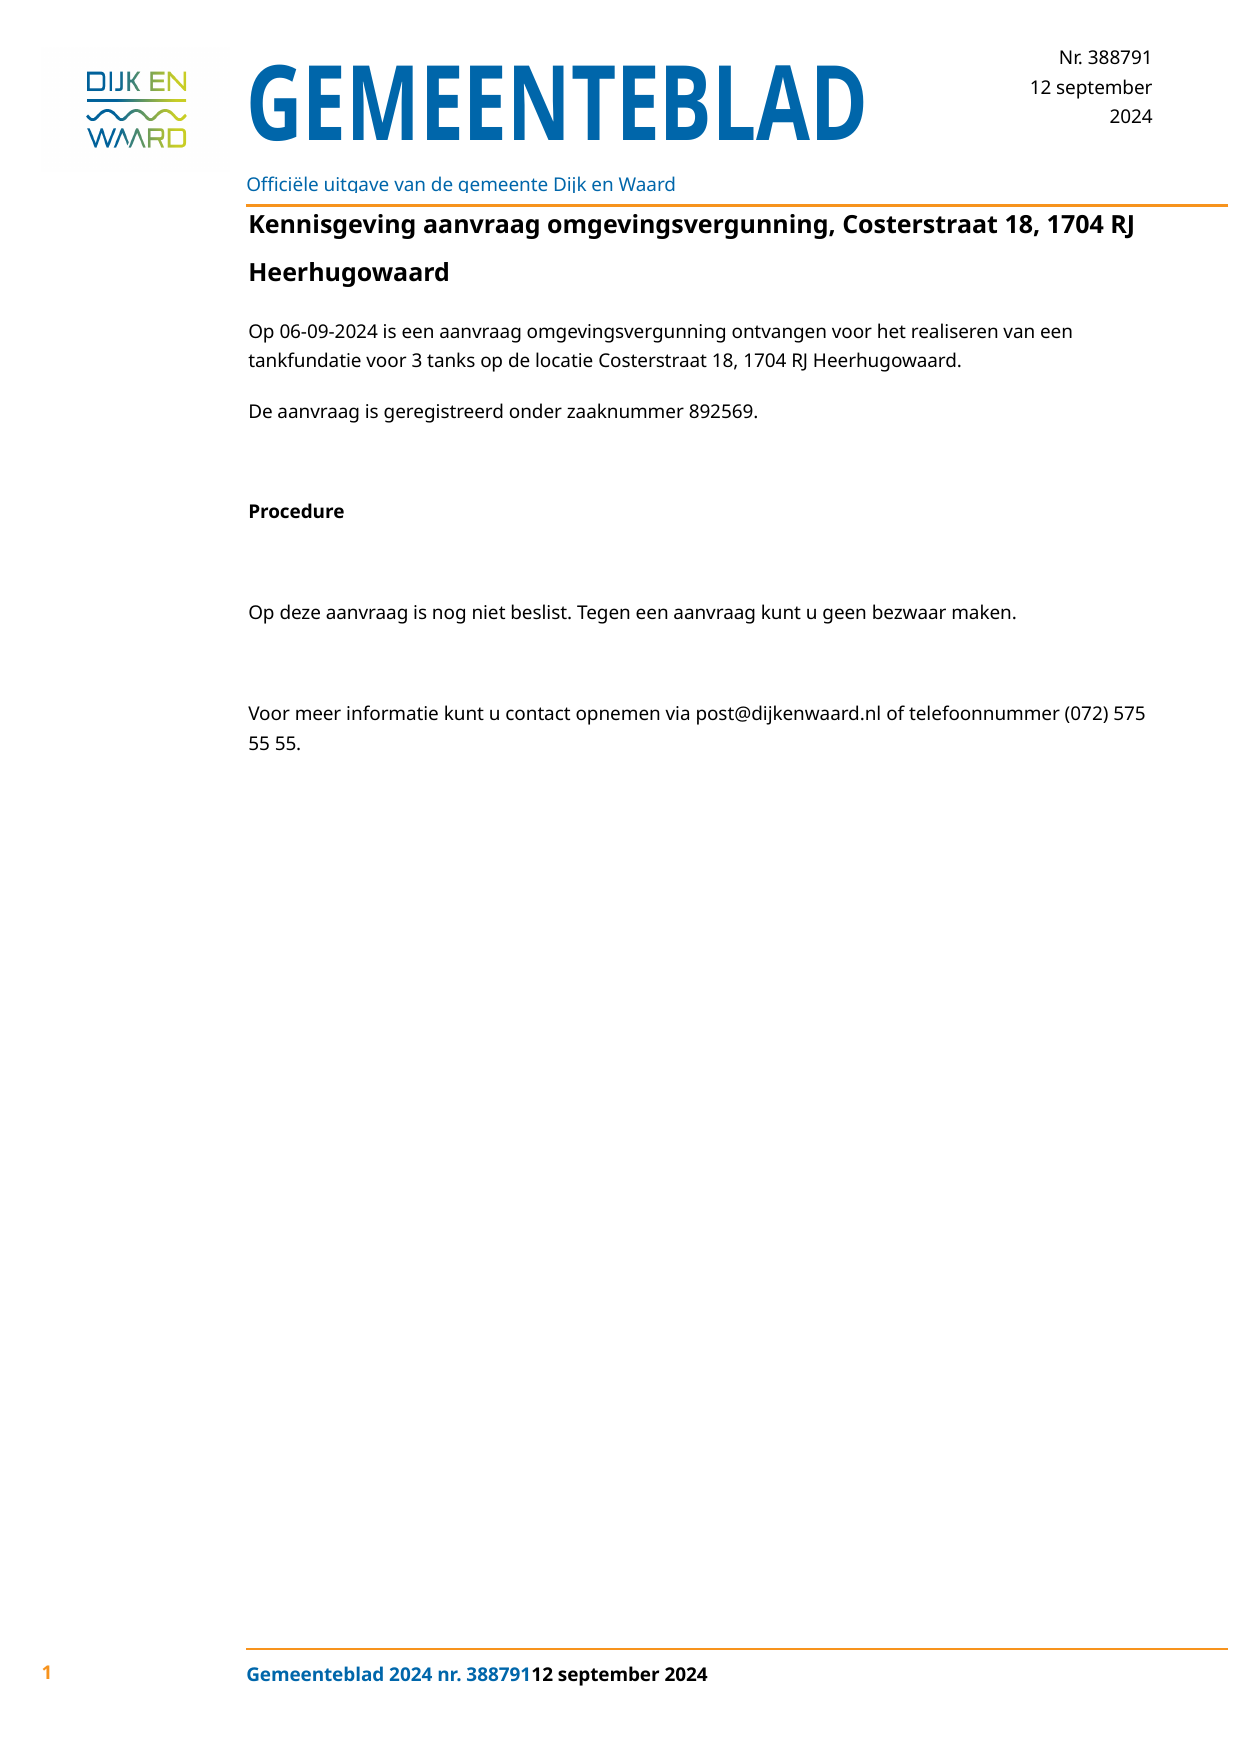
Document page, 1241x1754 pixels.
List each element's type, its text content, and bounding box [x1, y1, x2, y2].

text Op 06-09-2024 is een aanvraag omgevingsvergunning ontvangen voor het realiseren van een tankfundatie voor 3 tanks op de locatie Costerstraat 18, 1704 RJ Heerhugowaard. [248, 318, 1152, 373]
text Op deze aanvraag is nog niet beslist. Tegen een aanvraag kunt u geen bezwaar maken. [248, 599, 1152, 625]
text De aanvraag is geregistreerd onder zaaknummer 892569. [248, 398, 1152, 424]
text Voor meer informatie kunt u contact opnemen via post@dijkenwaard.nl of telefoonnummer (072) 575 55 55. [248, 700, 1152, 756]
picture [41, 47, 231, 172]
text Procedure [248, 499, 1152, 524]
text Kennisgeving aanvraag omgevingsvergunning, Costerstraat 18, 1704 RJ Heerhugowaard [248, 207, 1152, 288]
